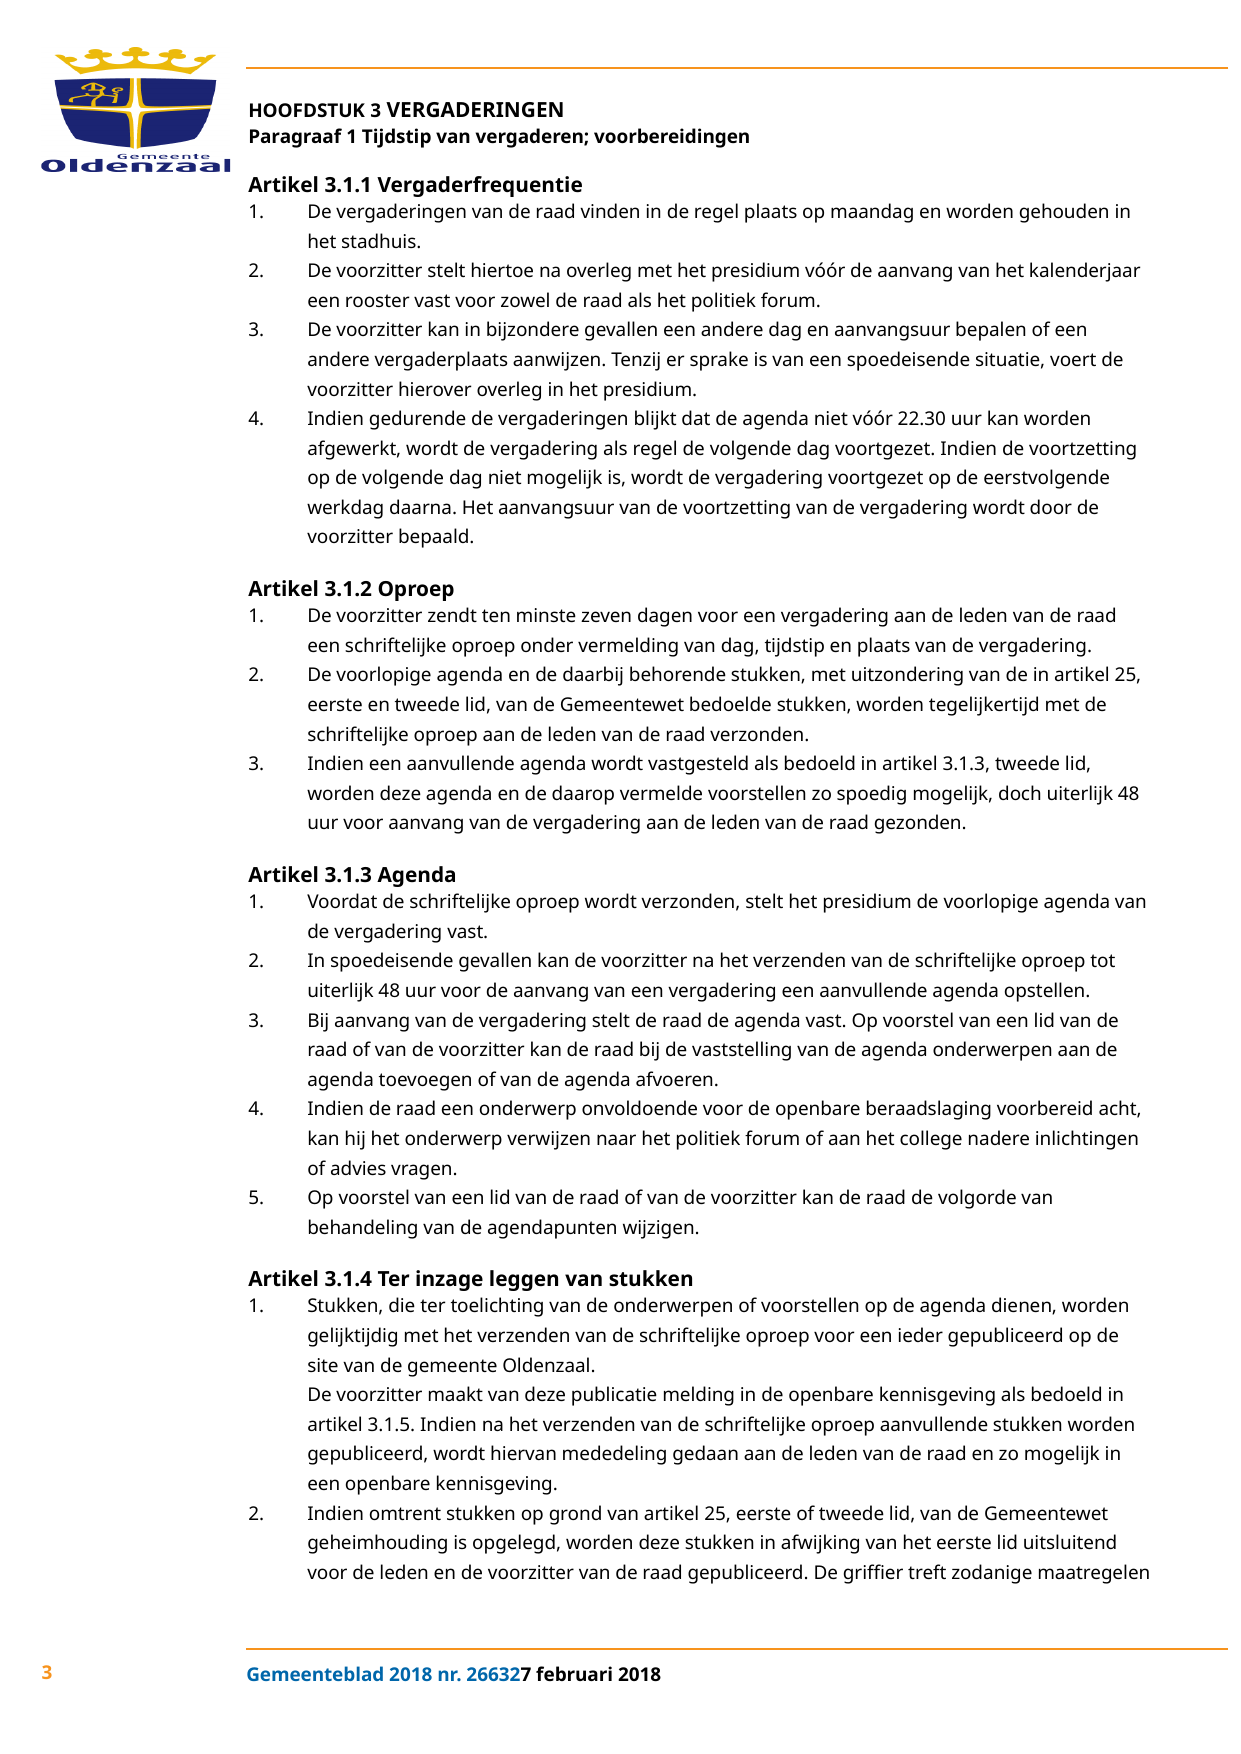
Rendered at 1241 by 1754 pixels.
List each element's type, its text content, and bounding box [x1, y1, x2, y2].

list De voorzitter maakt van deze publicatie melding in de openbare kennisgeving als bedoeld in artikel 3.1.5. Indien na het verzenden van de schriftelijke oproep aanvullende stukken worden gepubliceerd, wordt hiervan mededeling gedaan aan de leden van de raad en zo mogelijk in een openbare kennisgeving. [248, 1381, 1152, 1496]
list Indien omtrent stukken op grond van artikel 25, eerste of tweede lid, van de Gemeentewet geheimhouding is opgelegd, worden deze stukken in afwijking van het eerste lid uitsluitend voor de leden en de voorzitter van de raad gepubliceerd. De griffier treft zodanige maatregelen [248, 1500, 1152, 1585]
text Artikel 3.1.2 Oproep [248, 574, 1152, 602]
list Indien gedurende de vergaderingen blijkt dat de agenda niet vóór 22.30 uur kan worden afgewerkt, wordt de vergadering als regel de volgende dag voortgezet. Indien de voortzetting op de volgende dag niet mogelijk is, wordt de vergadering voortgezet op de eerstvolgende werkdag daarna. Het aanvangsuur van de voortzetting van de vergadering wordt door de voorzitter bepaald. [248, 405, 1152, 549]
list De voorlopige agenda en de daarbij behorende stukken, met uitzondering van de in artikel 25, eerste en tweede lid, van de Gemeentewet bedoelde stukken, worden tegelijkertijd met de schriftelijke oproep aan de leden van de raad verzonden. [248, 662, 1152, 747]
text Artikel 3.1.1 Vergaderfrequentie [248, 170, 1152, 198]
list De voorzitter kan in bijzondere gevallen een andere dag en aanvangsuur bepalen of een andere vergaderplaats aanwijzen. Tenzij er sprake is van een spoedeisende situatie, voert de voorzitter hierover overleg in het presidium. [248, 317, 1152, 401]
list Stukken, die ter toelichting van de onderwerpen of voorstellen op de agenda dienen, worden gelijktijdig met het verzenden van de schriftelijke oproep voor een ieder gepubliceerd op de site van de gemeente Oldenzaal. [248, 1293, 1152, 1378]
text Paragraaf 1 Tijdstip van vergaderen; voorbereidingen [248, 123, 1152, 149]
list De voorzitter stelt hiertoe na overleg met het presidium vóór de aanvang van het kalenderjaar een rooster vast voor zowel de raad als het politiek forum. [248, 257, 1152, 313]
text Artikel 3.1.4 Ter inzage leggen van stukken [248, 1264, 1152, 1293]
text Artikel 3.1.3 Agenda [248, 860, 1152, 888]
list Voordat de schriftelijke oproep wordt verzonden, stelt het presidium de voorlopige agenda van de vergadering vast. [248, 888, 1152, 944]
list In spoedeisende gevallen kan de voorzitter na het verzenden van de schriftelijke oproep tot uiterlijk 48 uur voor de aanvang van een vergadering een aanvullende agenda opstellen. [248, 948, 1152, 1003]
text HOOFDSTUK 3 VERGADERINGEN [248, 95, 1152, 123]
picture [41, 47, 231, 172]
list Bij aanvang van de vergadering stelt de raad de agenda vast. Op voorstel van een lid van de raad of van de voorzitter kan de raad bij de vaststelling van de agenda onderwerpen aan de agenda toevoegen of van de agenda afvoeren. [248, 1007, 1152, 1092]
list Indien de raad een onderwerp onvoldoende voor de openbare beraadslaging voorbereid acht, kan hij het onderwerp verwijzen naar het politiek forum of aan het college nadere inlichtingen of advies vragen. [248, 1096, 1152, 1180]
list De voorzitter zendt ten minste zeven dagen voor een vergadering aan de leden van de raad een schriftelijke oproep onder vermelding van dag, tijdstip en plaats van de vergadering. [248, 602, 1152, 658]
list De vergaderingen van de raad vinden in de regel plaats op maandag en worden gehouden in het stadhuis. [248, 198, 1152, 253]
list Op voorstel van een lid van de raad of van de voorzitter kan de raad de volgorde van behandeling van de agendapunten wijzigen. [248, 1184, 1152, 1239]
list Indien een aanvullende agenda wordt vastgesteld als bedoeld in artikel 3.1.3, tweede lid, worden deze agenda en de daarop vermelde voorstellen zo spoedig mogelijk, doch uiterlijk 48 uur voor aanvang van de vergadering aan de leden van de raad gezonden. [248, 750, 1152, 835]
